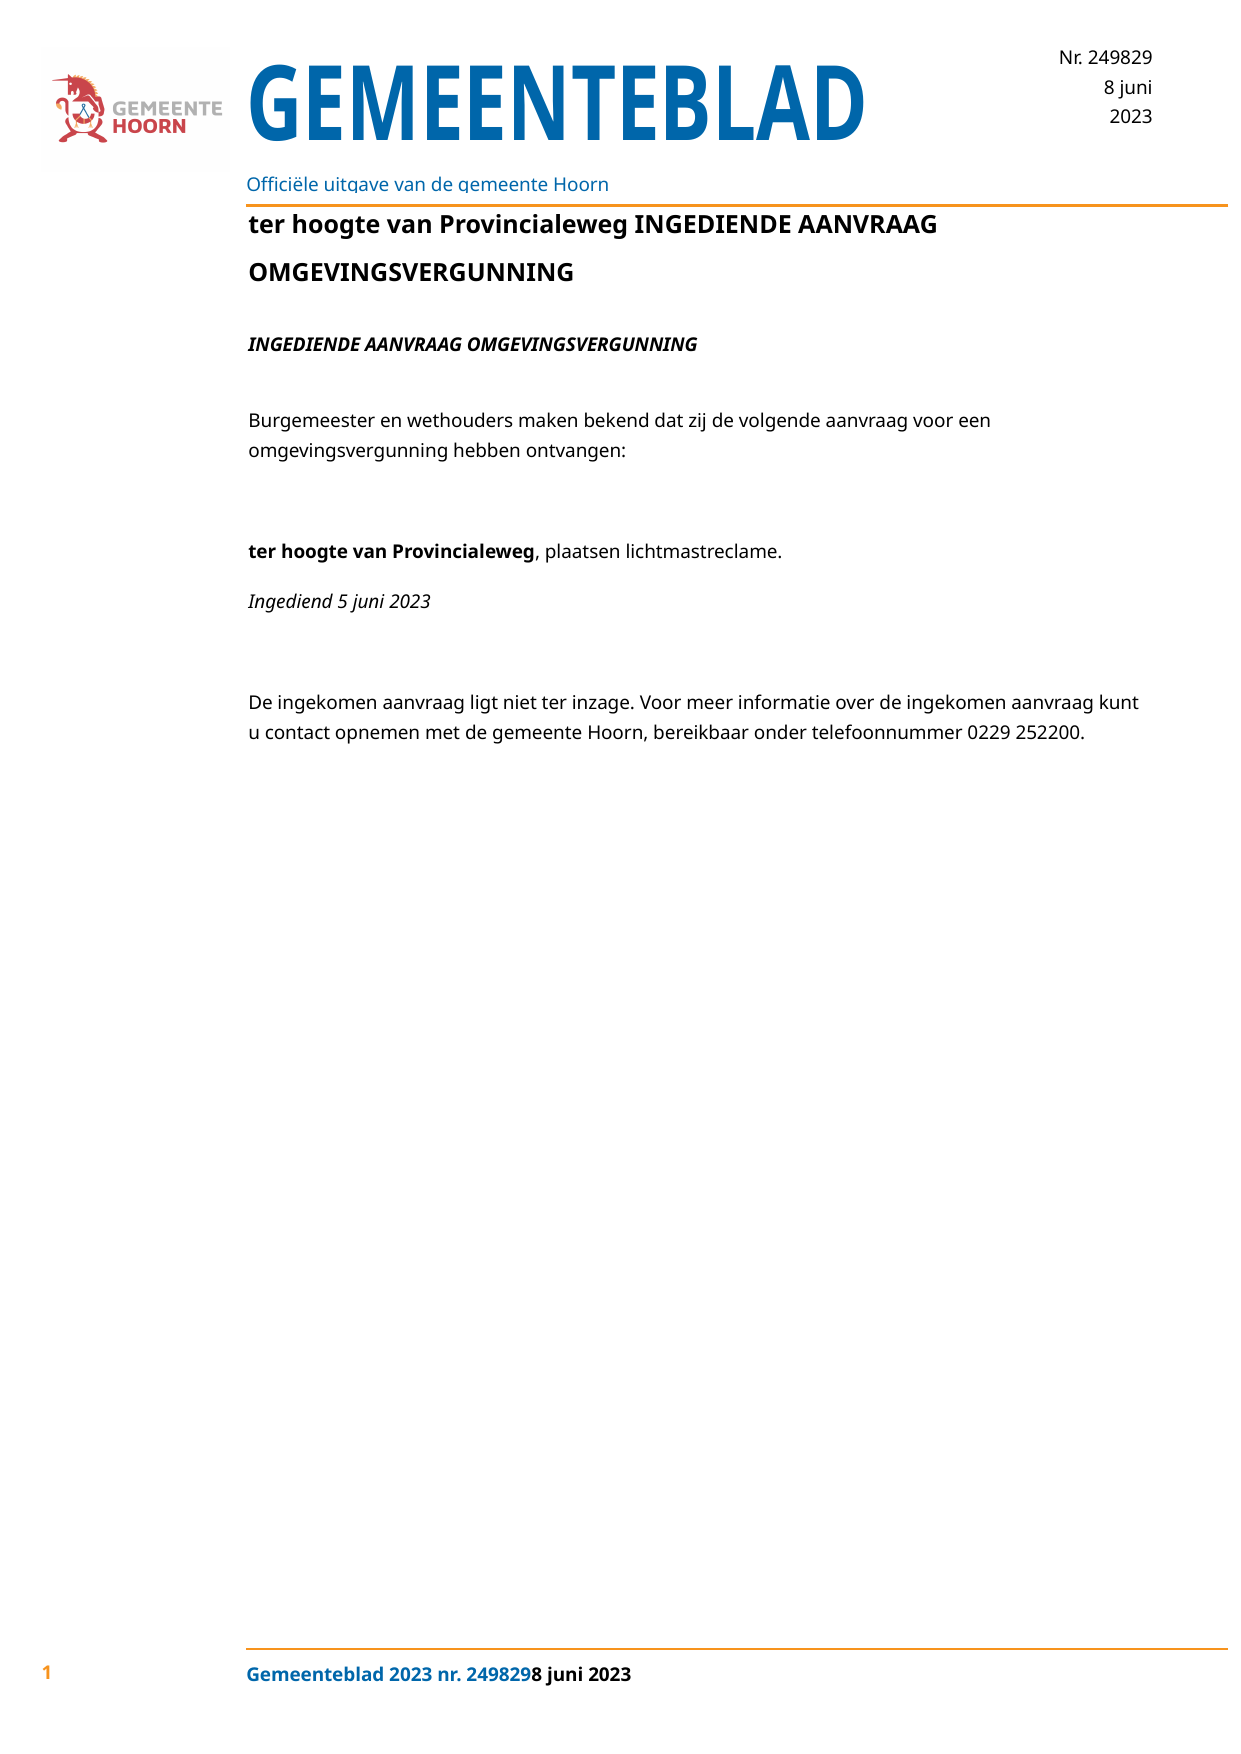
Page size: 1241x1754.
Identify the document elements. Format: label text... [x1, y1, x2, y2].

text Burgemeester en wethouders maken bekend dat zij de volgende aanvraag voor een omgevingsvergunning hebben ontvangen: [248, 408, 1152, 463]
text INGEDIENDE AANVRAAG OMGEVINGSVERGUNNING [248, 331, 1152, 357]
picture [41, 47, 231, 172]
text ter hoogte van Provincialeweg, plaatsen lichtmastreclame. [248, 538, 1152, 564]
text ter hoogte van Provincialeweg INGEDIENDE AANVRAAG OMGEVINGSVERGUNNING [248, 207, 1152, 288]
text De ingekomen aanvraag ligt niet ter inzage. Voor meer informatie over de ingekomen aanvraag kunt u contact opnemen met de gemeente Hoorn, bereikbaar onder telefoonnummer 0229 252200. [248, 689, 1152, 744]
text Ingediend 5 juni 2023 [248, 588, 1152, 614]
